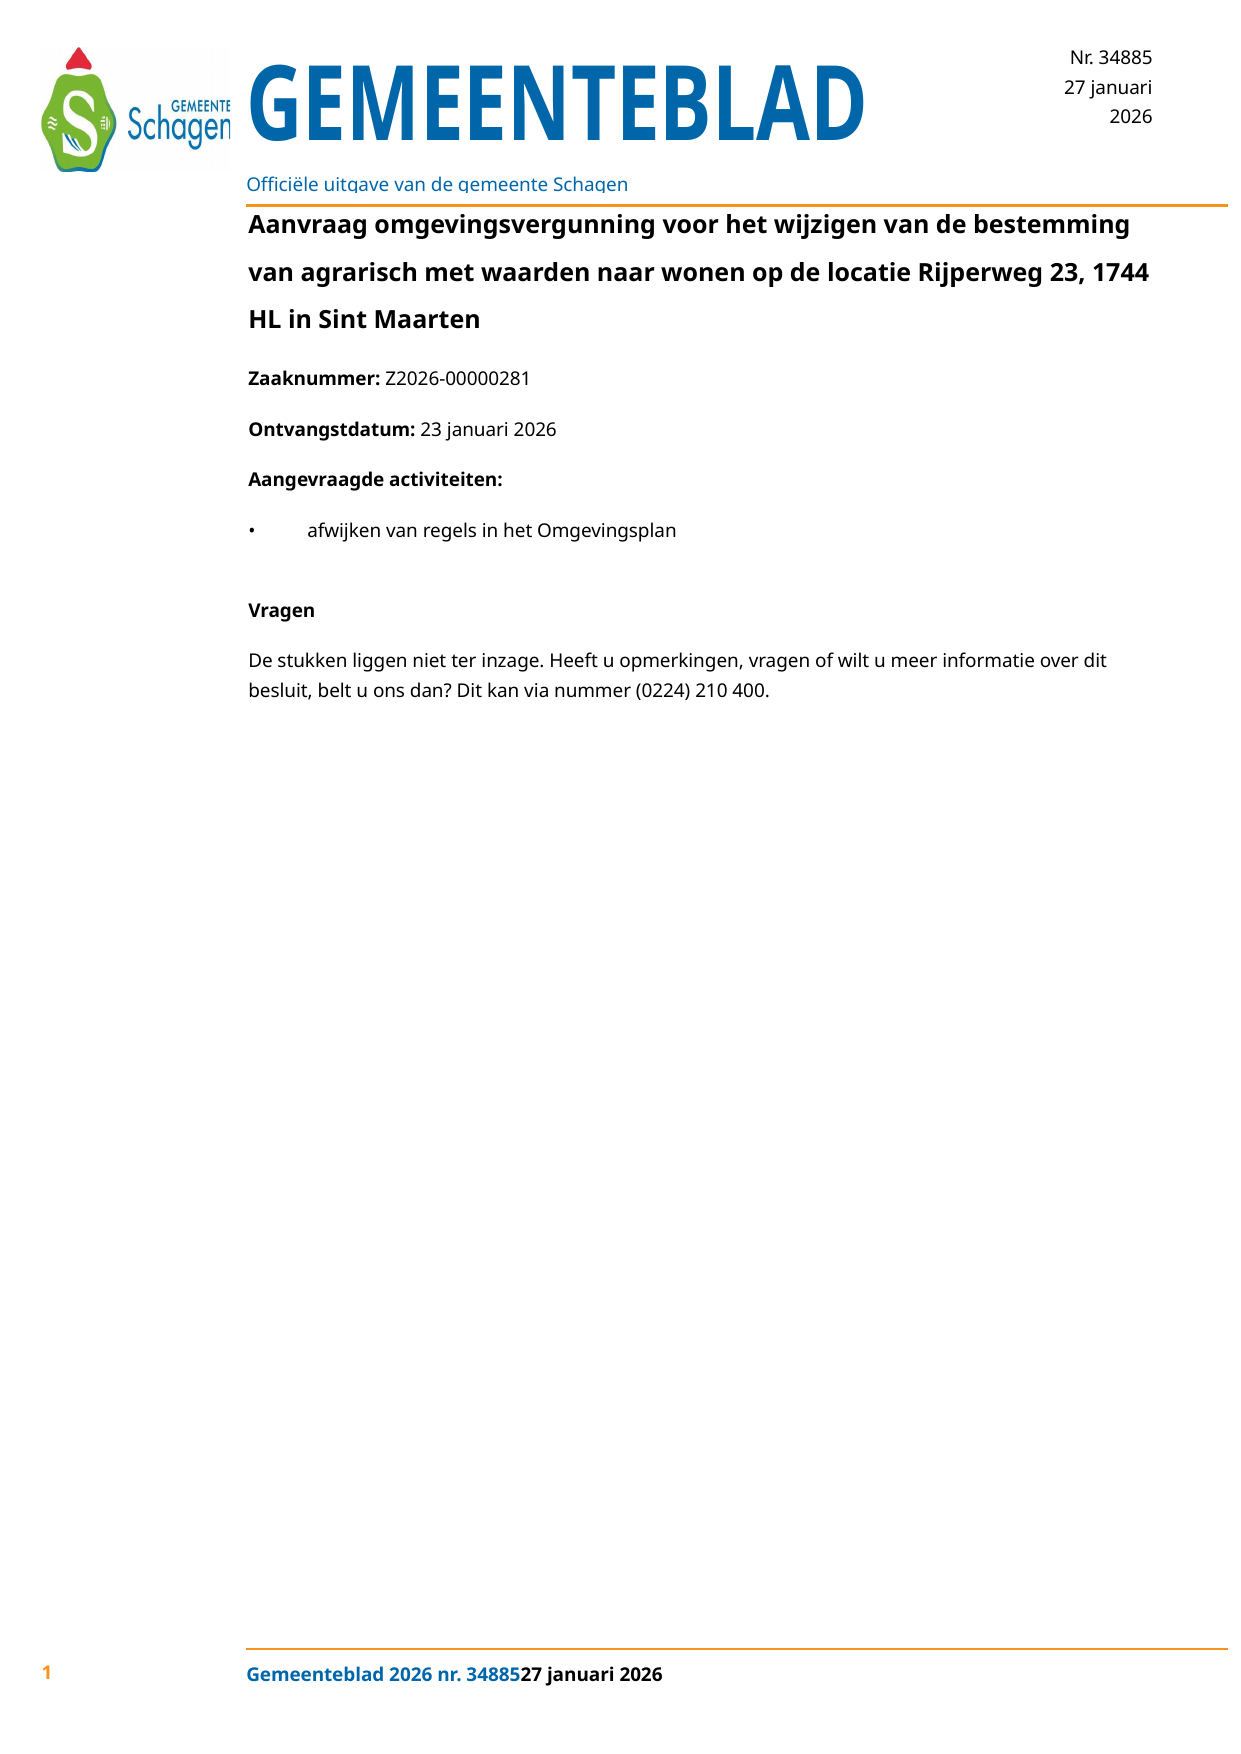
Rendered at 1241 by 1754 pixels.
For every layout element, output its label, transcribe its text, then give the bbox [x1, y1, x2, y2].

picture [41, 47, 231, 172]
text Ontvangstdatum: 23 januari 2026 [248, 416, 1152, 442]
text Aangevraagde activiteiten: [248, 466, 1152, 492]
text Aanvraag omgevingsvergunning voor het wijzigen van de bestemming van agrarisch met waarden naar wonen op de locatie Rijperweg 23, 1744 HL in Sint Maarten [248, 207, 1152, 336]
text Vragen [248, 597, 1152, 622]
text De stukken liggen niet ter inzage. Heeft u opmerkingen, vragen of wilt u meer informatie over dit besluit, belt u ons dan? Dit kan via nummer (0224) 210 400. [248, 647, 1152, 702]
list afwijken van regels in het Omgevingsplan [248, 517, 1152, 542]
text Zaaknummer: Z2026-00000281 [248, 366, 1152, 391]
